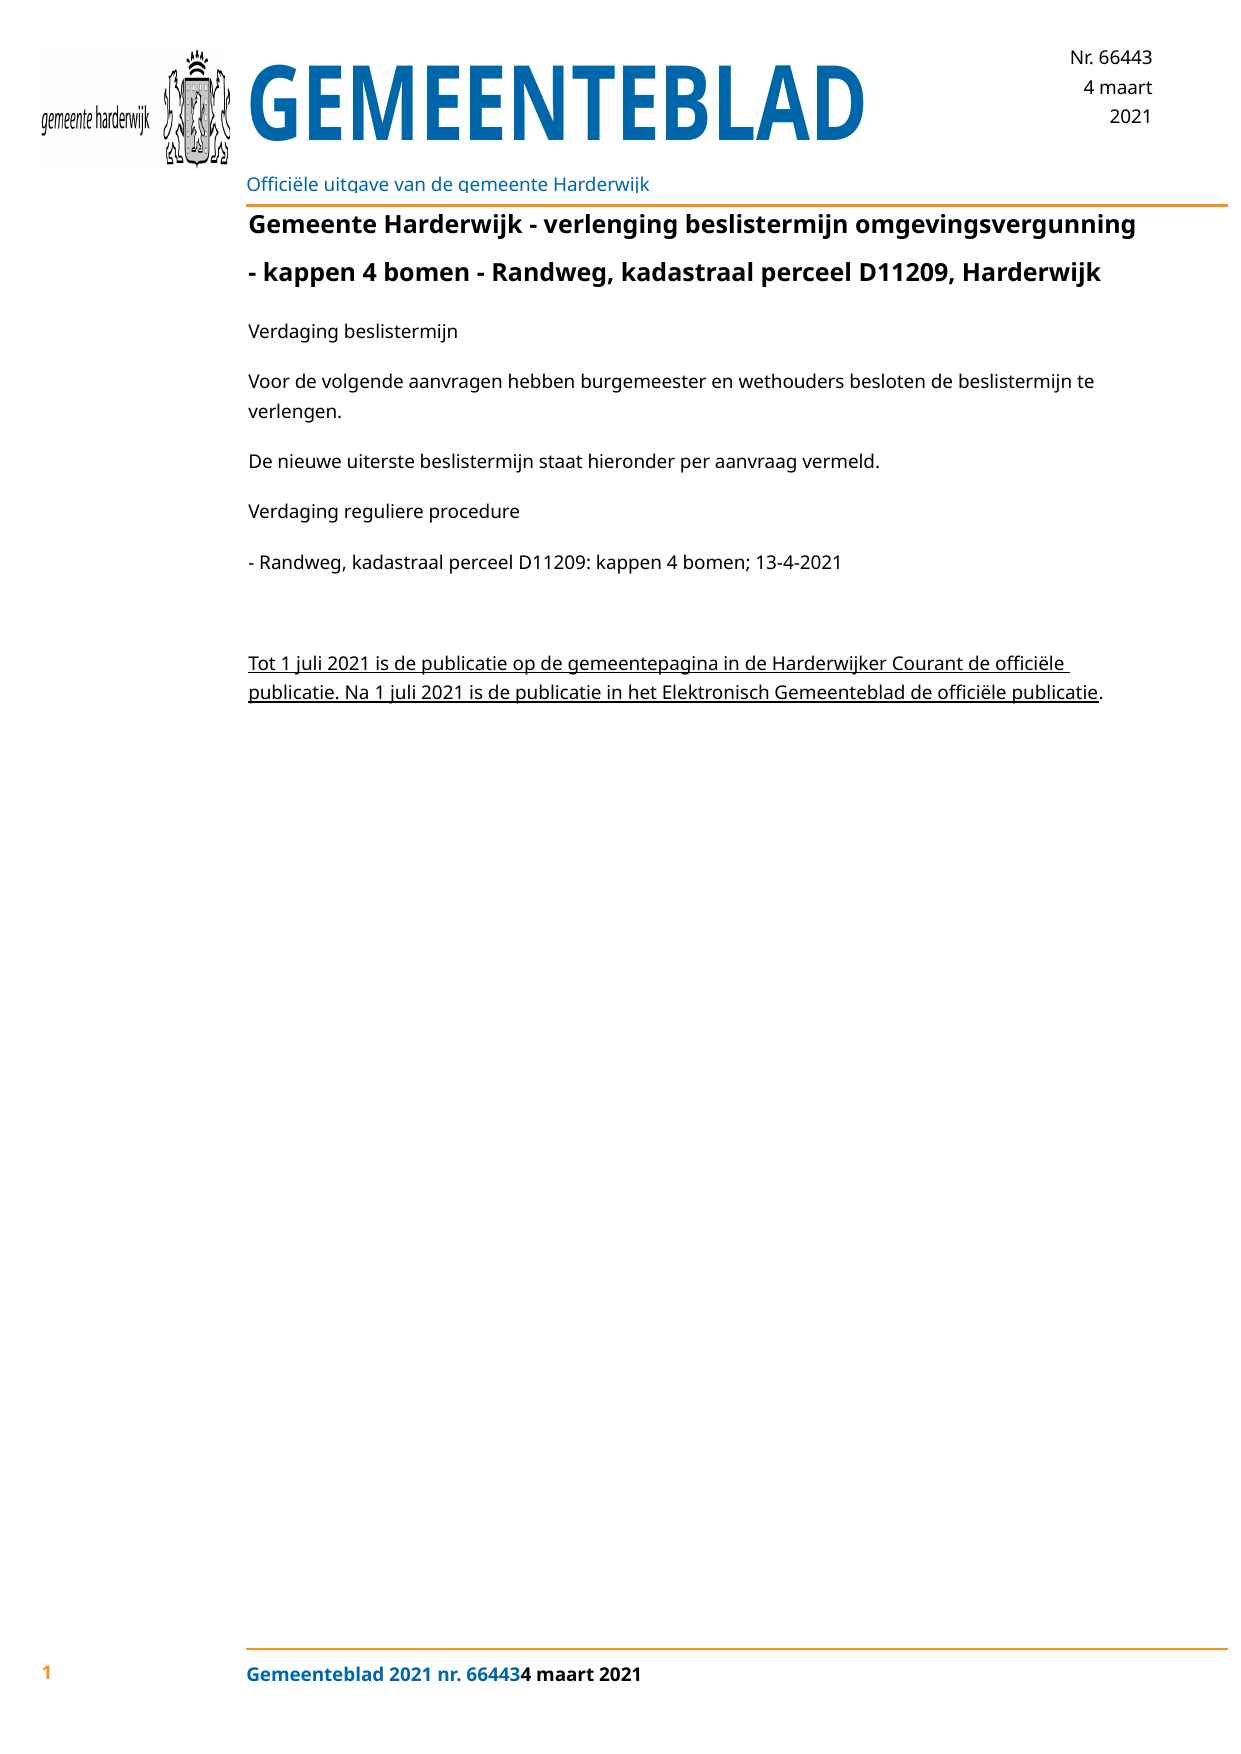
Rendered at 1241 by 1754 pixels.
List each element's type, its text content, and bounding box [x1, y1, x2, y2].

text Tot 1 juli 2021 is de publicatie op de gemeentepagina in de Harderwijker Courant de officiële publicatie. Na 1 juli 2021 is de publicatie in het Elektronisch Gemeenteblad de officiële publicatie. [248, 650, 1152, 705]
picture [41, 47, 231, 172]
text - Randweg, kadastraal perceel D11209: kappen 4 bomen; 13-4-2021 [248, 549, 1152, 575]
text Voor de volgende aanvragen hebben burgemeester en wethouders besloten de beslistermijn te verlengen. [248, 368, 1152, 424]
text Verdaging beslistermijn [248, 318, 1152, 344]
text De nieuwe uiterste beslistermijn staat hieronder per aanvraag vermeld. [248, 448, 1152, 474]
text Gemeente Harderwijk - verlenging beslistermijn omgevingsvergunning - kappen 4 bomen - Randweg, kadastraal perceel D11209, Harderwijk [248, 207, 1152, 288]
text Verdaging reguliere procedure [248, 499, 1152, 524]
